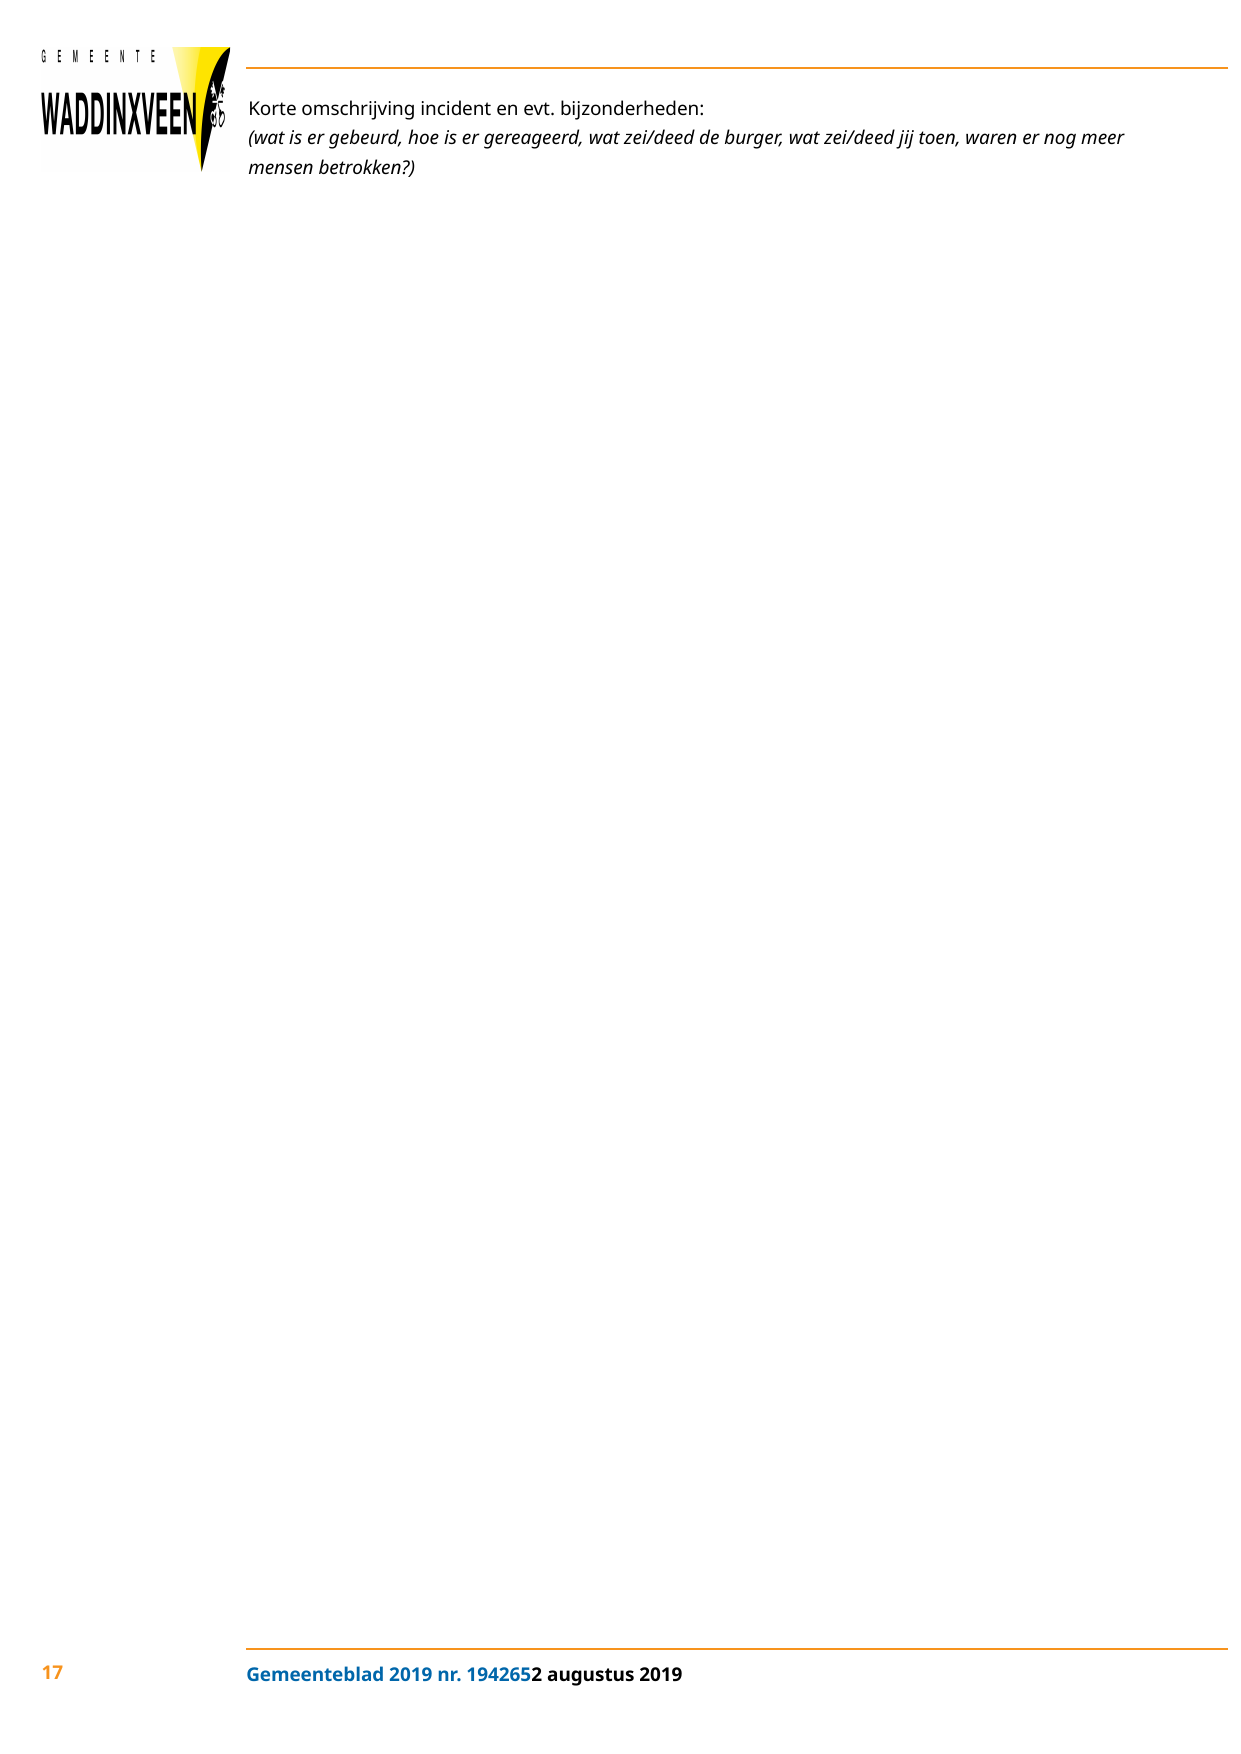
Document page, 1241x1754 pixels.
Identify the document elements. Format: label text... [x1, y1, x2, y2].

table_cell Korte omschrijving incident en evt. bijzonderheden: (wat is er gebeurd, hoe is er gereageerd, wat zei/deed de burger, wat zei/deed jij toen, waren er nog meer mensen betrokken?) [248, 95, 1152, 357]
picture [41, 47, 231, 172]
